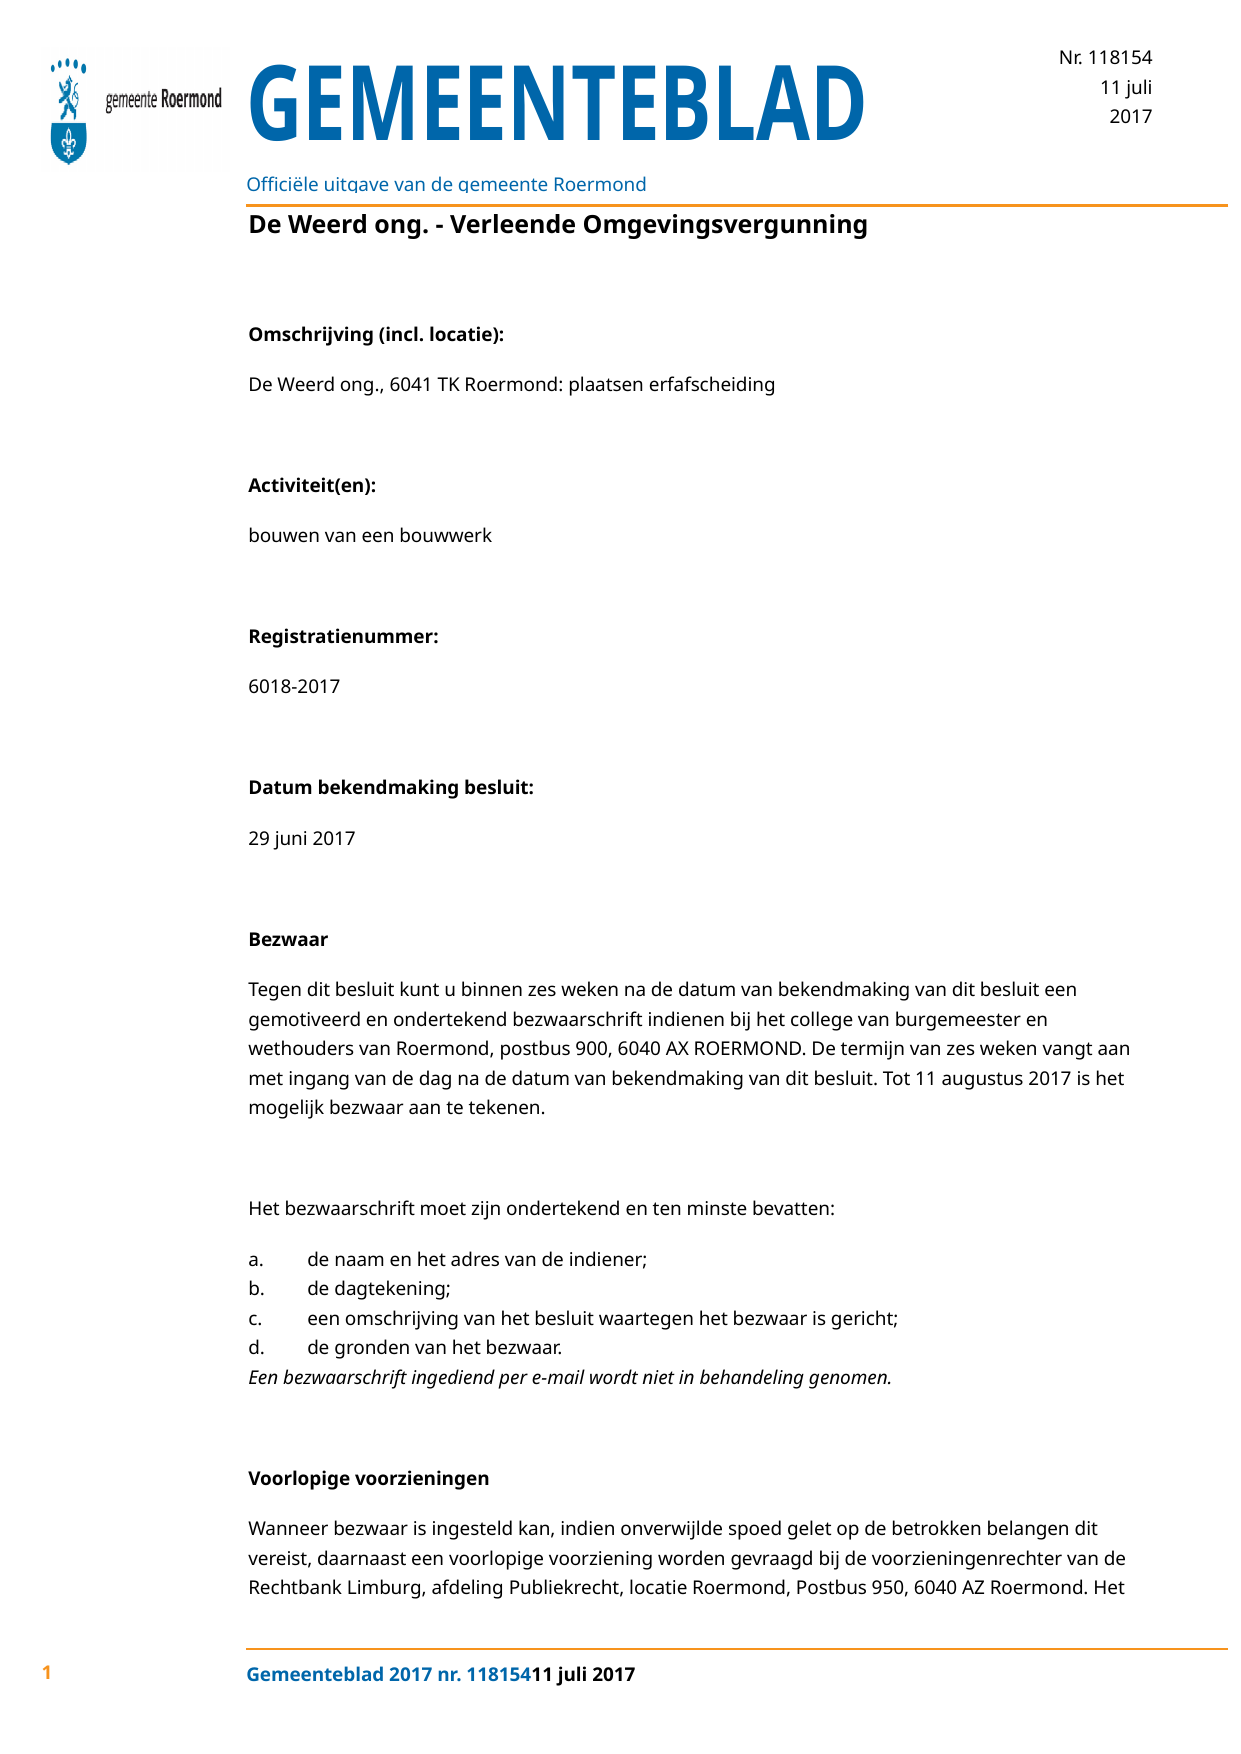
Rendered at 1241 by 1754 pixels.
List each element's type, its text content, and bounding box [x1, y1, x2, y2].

text bouwen van een bouwwerk [248, 522, 1152, 548]
text Bezwaar [248, 926, 1152, 951]
text Registratienummer: [248, 623, 1152, 649]
text De Weerd ong., 6041 TK Roermond: plaatsen erfafscheiding [248, 371, 1152, 397]
list de gronden van het bezwaar. [248, 1334, 1152, 1360]
text Datum bekendmaking besluit: [248, 774, 1152, 800]
text Het bezwaarschrift moet zijn ondertekend en ten minste bevatten: [248, 1195, 1152, 1221]
text De Weerd ong. - Verleende Omgevingsvergunning [248, 207, 1152, 241]
text Tegen dit besluit kunt u binnen zes weken na de datum van bekendmaking van dit besluit een gemotiveerd en ondertekend bezwaarschrift indienen bij het college van burgemeester en wethouders van Roermond, postbus 900, 6040 AX ROERMOND. De termijn van zes weken vangt aan met ingang van de dag na de datum van bekendmaking van dit besluit. Tot 11 augustus 2017 is het mogelijk bezwaar aan te tekenen. [248, 976, 1152, 1120]
list een omschrijving van het besluit waartegen het bezwaar is gericht; [248, 1305, 1152, 1331]
text Wanneer bezwaar is ingesteld kan, indien onverwijlde spoed gelet op de betrokken belangen dit vereist, daarnaast een voorlopige voorziening worden gevraagd bij de voorzieningenrechter van de Rechtbank Limburg, afdeling Publiekrecht, locatie Roermond, Postbus 950, 6040 AZ Roermond. Het [248, 1515, 1152, 1600]
text 6018-2017 [248, 674, 1152, 699]
text Omschrijving (incl. locatie): [248, 321, 1152, 346]
text 29 juni 2017 [248, 825, 1152, 851]
text Een bezwaarschrift ingediend per e-mail wordt niet in behandeling genomen. [248, 1364, 1152, 1390]
list de naam en het adres van de indiener; [248, 1246, 1152, 1271]
picture [41, 47, 231, 172]
text Activiteit(en): [248, 472, 1152, 498]
list de dagtekening; [248, 1275, 1152, 1301]
text Voorlopige voorzieningen [248, 1465, 1152, 1491]
